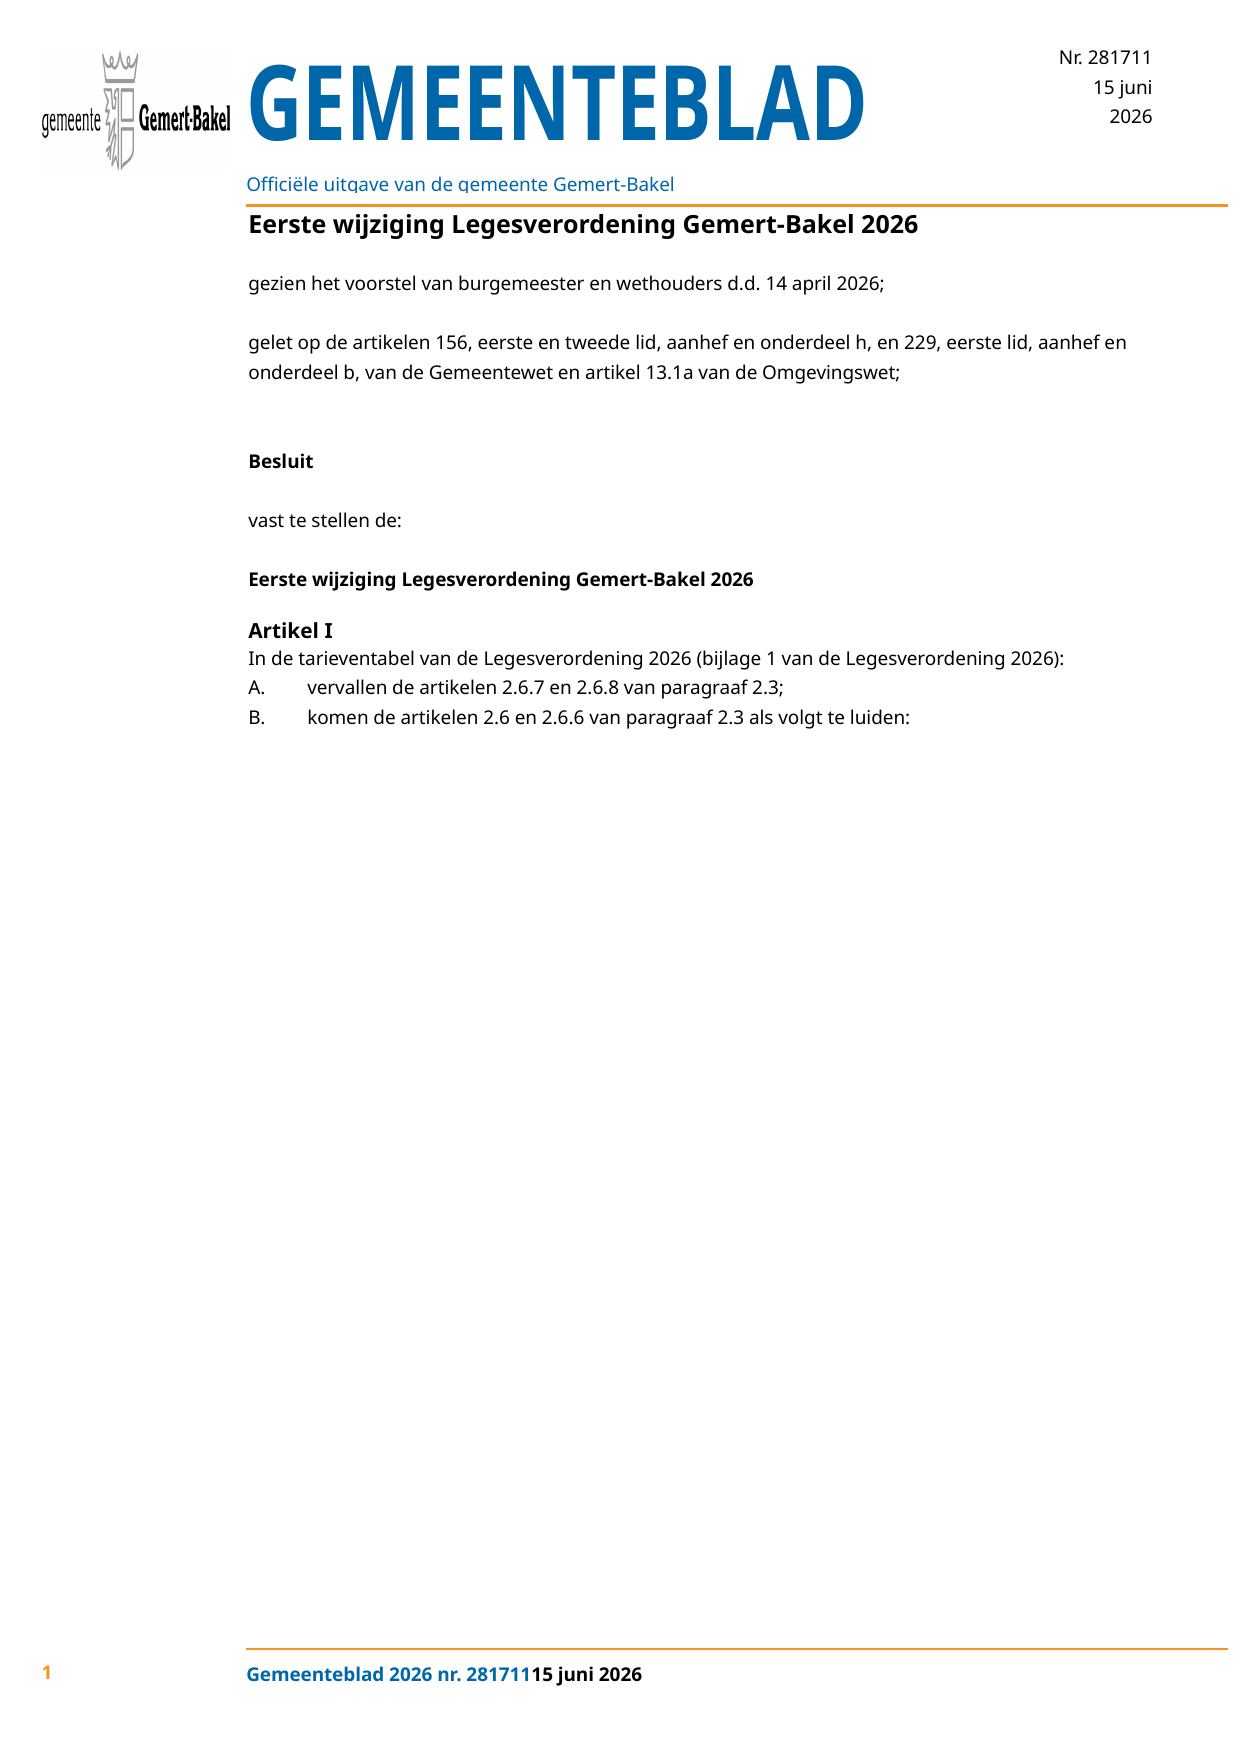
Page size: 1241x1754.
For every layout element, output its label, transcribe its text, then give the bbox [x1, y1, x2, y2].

text vast te stellen de: [248, 507, 1152, 533]
text Eerste wijziging Legesverordening Gemert-Bakel 2026 [248, 207, 1152, 241]
list komen de artikelen 2.6 en 2.6.6 van paragraaf 2.3 als volgt te luiden: [248, 704, 1152, 730]
picture [41, 47, 231, 172]
text gelet op de artikelen 156, eerste en tweede lid, aanhef en onderdeel h, en 229, eerste lid, aanhef en onderdeel b, van de Gemeentewet en artikel 13.1a van de Omgevingswet; [248, 329, 1152, 385]
text gezien het voorstel van burgemeester en wethouders d.d. 14 april 2026; [248, 270, 1152, 296]
list vervallen de artikelen 2.6.7 en 2.6.8 van paragraaf 2.3; [248, 674, 1152, 700]
text Eerste wijziging Legesverordening Gemert-Bakel 2026 [248, 566, 1152, 592]
text In de tarieventabel van de Legesverordening 2026 (bijlage 1 van de Legesverordening 2026): [248, 645, 1152, 671]
text Besluit [248, 448, 1152, 473]
text Artikel I [248, 617, 1152, 645]
